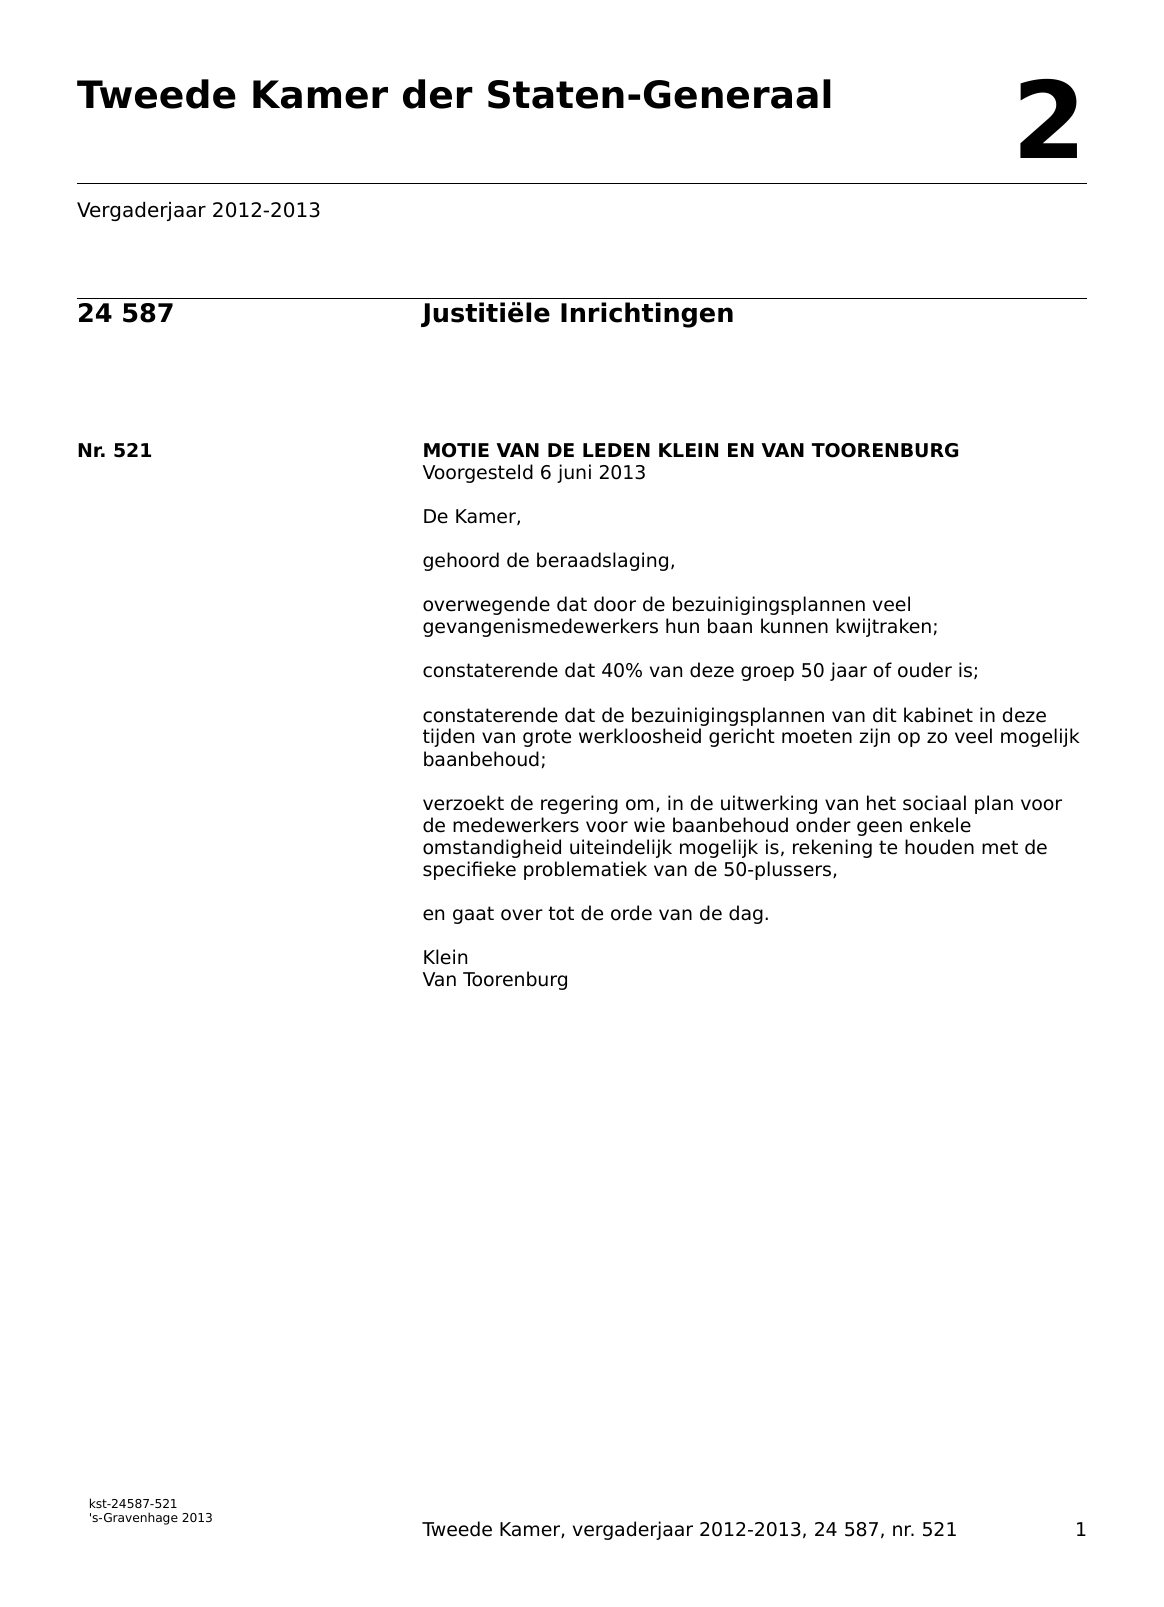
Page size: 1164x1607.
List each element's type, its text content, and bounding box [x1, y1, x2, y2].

table_header Tweede Kamer der Staten-Generaal [77, 59, 886, 183]
text gehoord de beraadslaging, [422, 550, 1087, 572]
text 's-Gravenhage 2013 [88, 1511, 323, 1525]
text kst-24587-521 [88, 1497, 323, 1511]
text overwegende dat door de bezuinigingsplannen veel gevangenismedewerkers hun baan kunnen kwijtraken; [422, 594, 1087, 638]
text Voorgesteld 6 juni 2013 [422, 462, 1087, 484]
text verzoekt de regering om, in de uitwerking van het sociaal plan voor de medewerkers voor wie baanbehoud onder geen enkele omstandigheid uiteindelijk mogelijk is, rekening te houden met de specifieke problematiek van de 50-plussers, [422, 793, 1087, 881]
text en gaat over tot de orde van de dag. [422, 903, 1087, 925]
text De Kamer, [422, 506, 1087, 528]
text Van Toorenburg [422, 969, 1087, 991]
text constaterende dat de bezuinigingsplannen van dit kabinet in deze tijden van grote werkloosheid gericht moeten zijn op zo veel mogelijk baanbehoud; [422, 704, 1087, 770]
subtitle Nr. 521 MOTIE VAN DE LEDEN KLEIN EN VAN TOORENBURG [77, 440, 1087, 462]
subtitle 24 587 Justitiële Inrichtingen [77, 299, 1087, 329]
table_cell Vergaderjaar 2012-2013 [77, 184, 1087, 298]
text Klein [422, 947, 1087, 969]
table_header 2 [886, 59, 1087, 183]
text constaterende dat 40% van deze groep 50 jaar of ouder is; [422, 660, 1087, 682]
